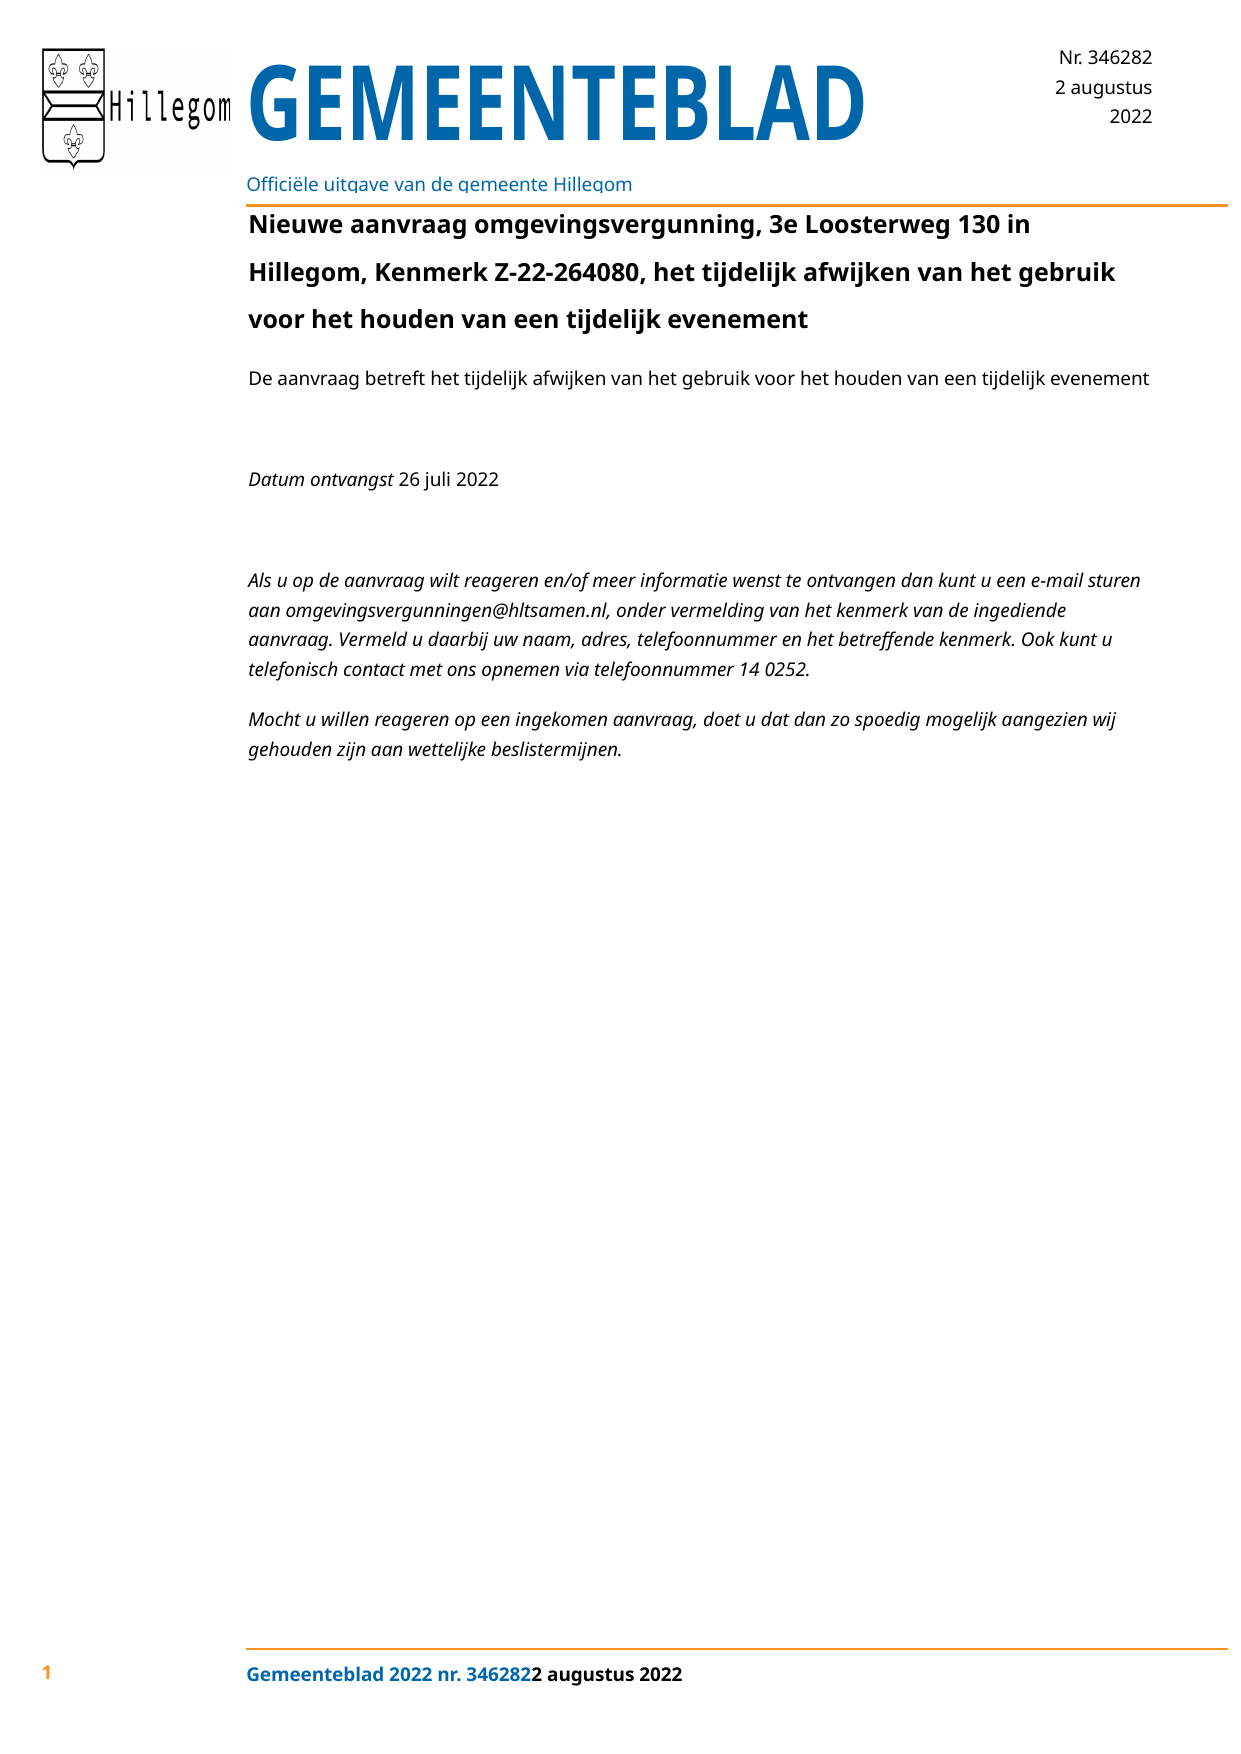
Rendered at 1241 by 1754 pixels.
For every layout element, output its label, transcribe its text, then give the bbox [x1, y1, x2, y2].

picture [41, 47, 231, 172]
text Als u op de aanvraag wilt reageren en/of meer informatie wenst te ontvangen dan kunt u een e-mail sturen aan omgevingsvergunningen@hltsamen.nl, onder vermelding van het kenmerk van de ingediende aanvraag. Vermeld u daarbij uw naam, adres, telefoonnummer en het betreffende kenmerk. Ook kunt u telefonisch contact met ons opnemen via telefoonnummer 14 0252. [248, 567, 1152, 682]
text Datum ontvangst 26 juli 2022 [248, 466, 1152, 492]
text Nieuwe aanvraag omgevingsvergunning, 3e Loosterweg 130 in Hillegom, Kenmerk Z-22-264080, het tijdelijk afwijken van het gebruik voor het houden van een tijdelijk evenement [248, 207, 1152, 336]
text Mocht u willen reageren op een ingekomen aanvraag, doet u dat dan zo spoedig mogelijk aangezien wij gehouden zijn aan wettelijke beslistermijnen. [248, 706, 1152, 762]
text De aanvraag betreft het tijdelijk afwijken van het gebruik voor het houden van een tijdelijk evenement [248, 366, 1152, 391]
